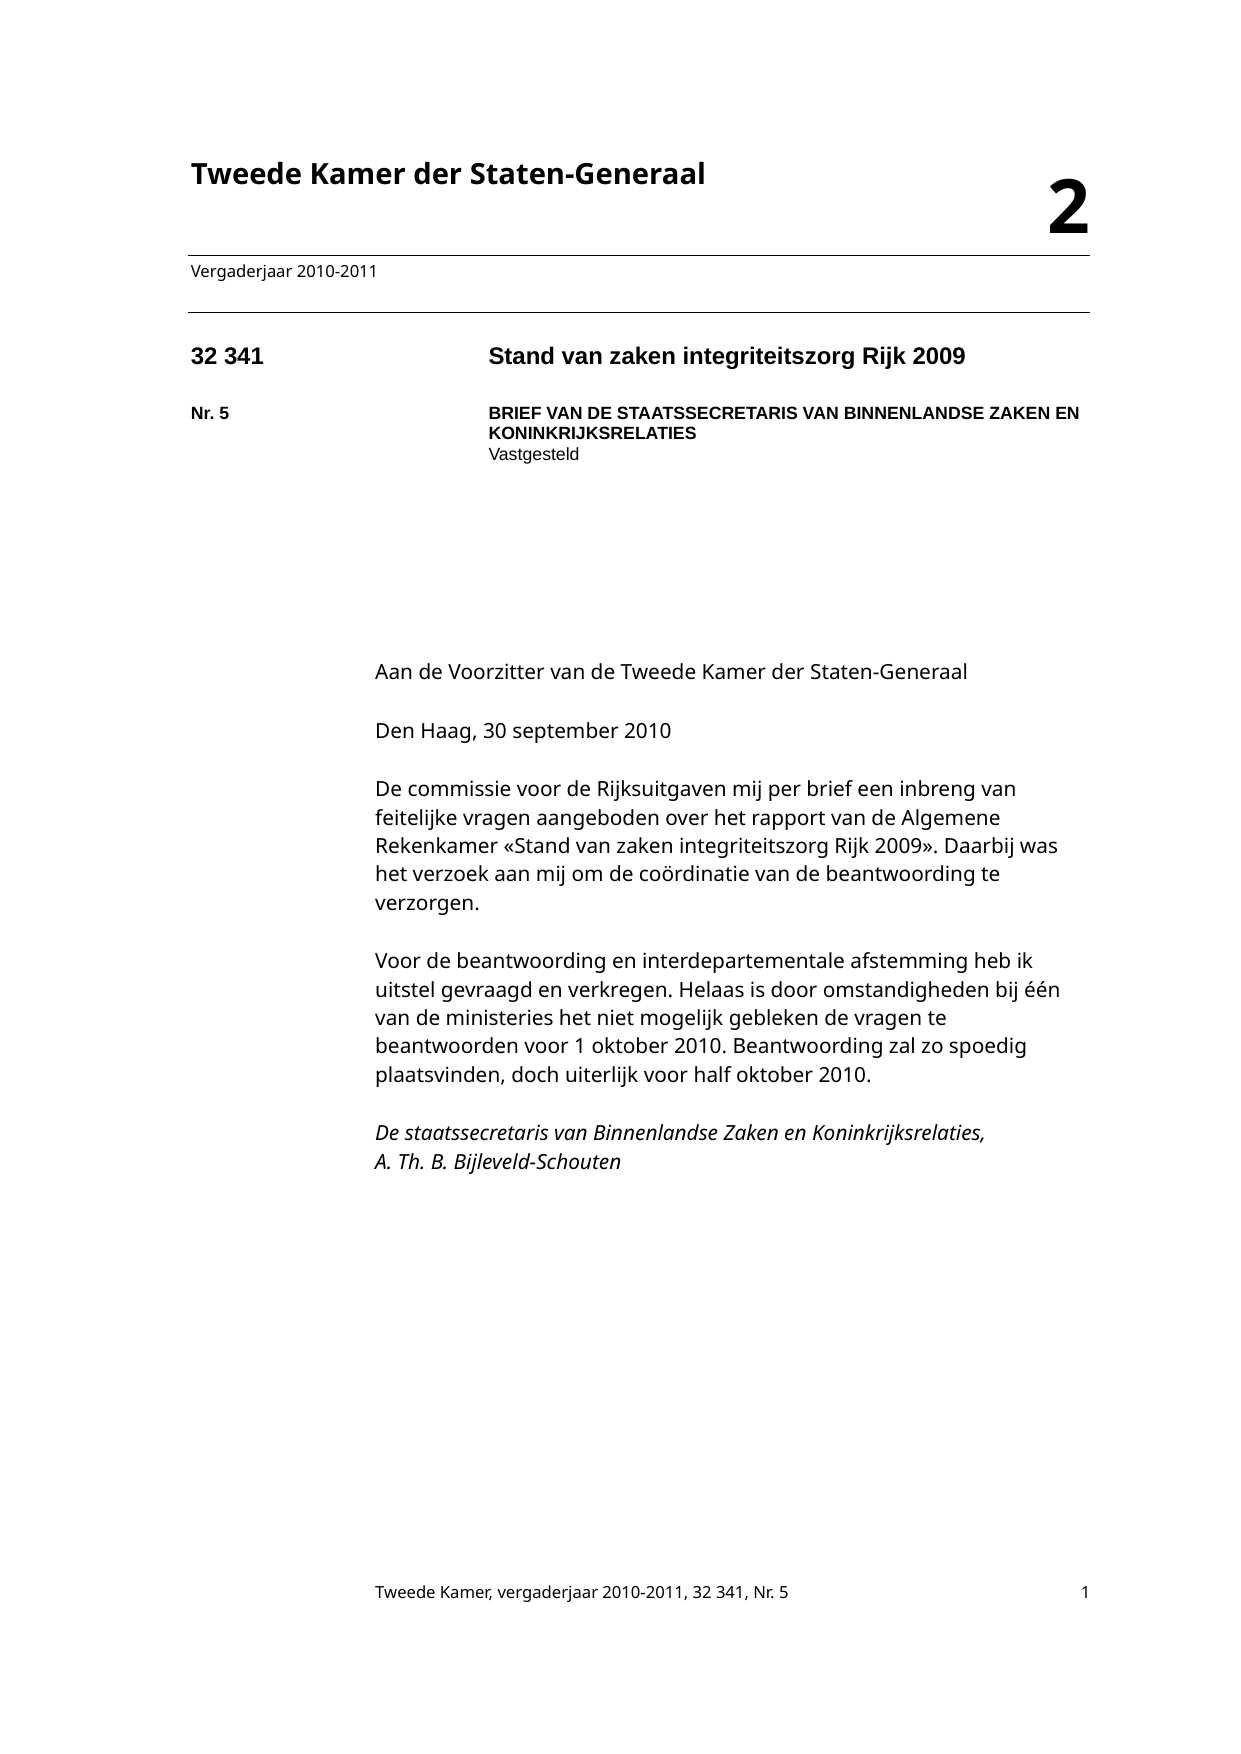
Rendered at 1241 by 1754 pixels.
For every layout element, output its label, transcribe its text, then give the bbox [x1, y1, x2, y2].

text De commissie voor de Rijksuitgaven mij per brief een inbreng van feitelijke vragen aangeboden over het rapport van de Algemene Rekenkamer «Stand van zaken integriteitszorg Rijk 2009». Daarbij was het verzoek aan mij om de coördinatie van de beantwoording te verzorgen. [375, 774, 1090, 916]
table_cell Stand van zaken integriteitszorg Rijk 2009 [485, 339, 1090, 399]
table_cell 32 341 [188, 339, 485, 399]
table_cell [485, 313, 1090, 339]
text Voor de beantwoording en interdepartementale afstemming heb ik uitstel gevraagd en verkregen. Helaas is door omstandigheden bij één van de ministeries het niet mogelijk gebleken de vragen te beantwoorden voor 1 oktober 2010. Beantwoording zal zo spoedig plaatsvinden, doch uiterlijk voor half oktober 2010. [375, 946, 1090, 1088]
table_header 2 [910, 150, 1090, 255]
table_cell Nr. 5 [188, 399, 485, 539]
table_header Tweede Kamer der Staten-Generaal [188, 150, 909, 255]
table_cell Vergaderjaar 2010-2011 [188, 256, 485, 312]
text Aan de Voorzitter van de Tweede Kamer der Staten-Generaal [375, 657, 1090, 686]
table_cell [485, 256, 1090, 312]
text Den Haag, 30 september 2010 [375, 716, 1090, 744]
table_cell BRIEF VAN DE STAATSSECRETARIS VAN BINNENLANDSE ZAKEN EN KONINKRIJKSRELATIES Vastgesteld [485, 399, 1090, 539]
text De staatssecretaris van Binnenlandse Zaken en Koninkrijksrelaties, [375, 1118, 1090, 1147]
text A. Th. B. Bijleveld-Schouten [375, 1147, 1090, 1175]
table_cell [188, 313, 485, 339]
